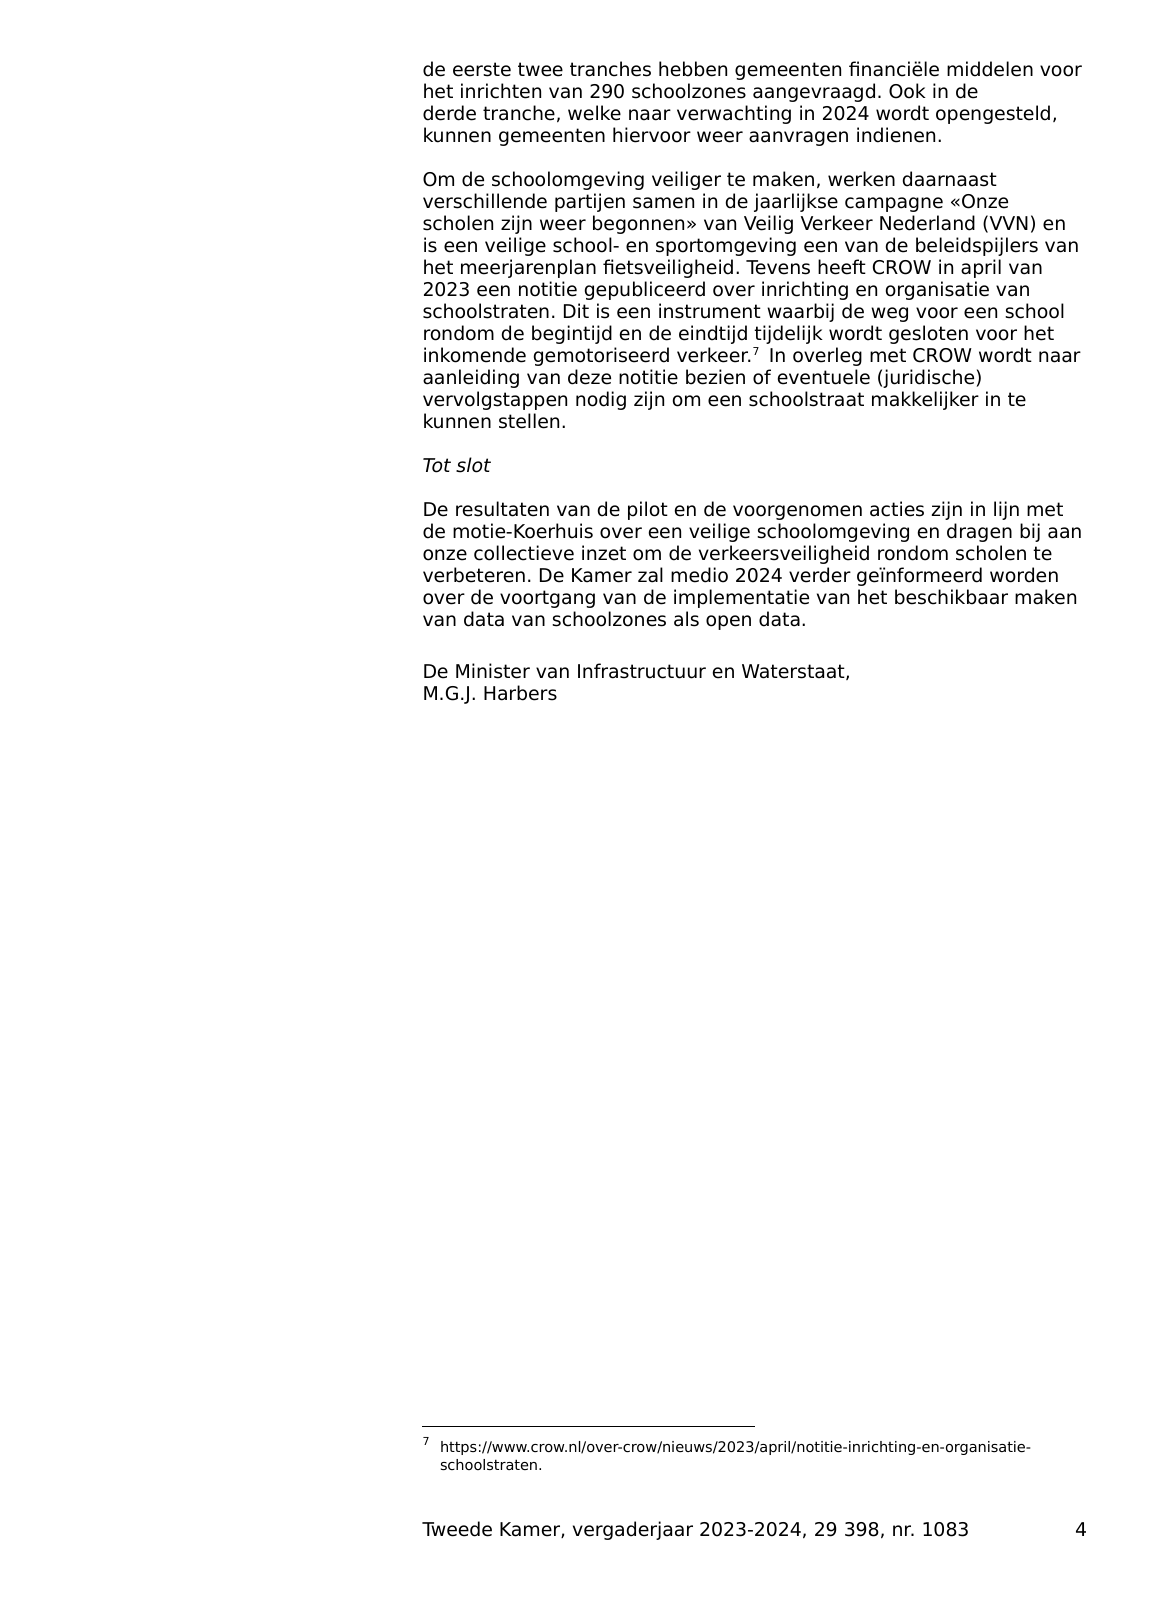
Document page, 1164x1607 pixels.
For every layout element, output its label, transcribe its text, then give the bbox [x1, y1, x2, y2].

subtitle Tot slot [422, 455, 1087, 477]
text De Minister van Infrastructuur en Waterstaat, M.G.J. Harbers [422, 661, 1087, 705]
text https://www.crow.nl/over-crow/nieuws/2023/april/notitie-inrichting-en-organisatie-schoolstraten. [422, 1435, 1087, 1474]
text Om de schoolomgeving veiliger te maken, werken daarnaast verschillende partijen samen in de jaarlijkse campagne «Onze scholen zijn weer begonnen» van Veilig Verkeer Nederland (VVN) en is een veilige school- en sportomgeving een van de beleidspijlers van het meerjarenplan fietsveiligheid. Tevens heeft CROW in april van 2023 een notitie gepubliceerd over inrichting en organisatie van schoolstraten. Dit is een instrument waarbij de weg voor een school rondom de begintijd en de eindtijd tijdelijk wordt gesloten voor het inkomende gemotoriseerd verkeer. In overleg met CROW wordt naar aanleiding van deze notitie bezien of eventuele (juridische) vervolgstappen nodig zijn om een schoolstraat makkelijker in te kunnen stellen. [422, 169, 1087, 433]
text de eerste twee tranches hebben gemeenten financiële middelen voor het inrichten van 290 schoolzones aangevraagd. Ook in de derde tranche, welke naar verwachting in 2024 wordt opengesteld, kunnen gemeenten hiervoor weer aanvragen indienen. [422, 59, 1087, 147]
text De resultaten van de pilot en de voorgenomen acties zijn in lijn met de motie-Koerhuis over een veilige schoolomgeving en dragen bij aan onze collectieve inzet om de verkeersveiligheid rondom scholen te verbeteren. De Kamer zal medio 2024 verder geïnformeerd worden over de voortgang van de implementatie van het beschikbaar maken van data van schoolzones als open data. [422, 499, 1087, 631]
